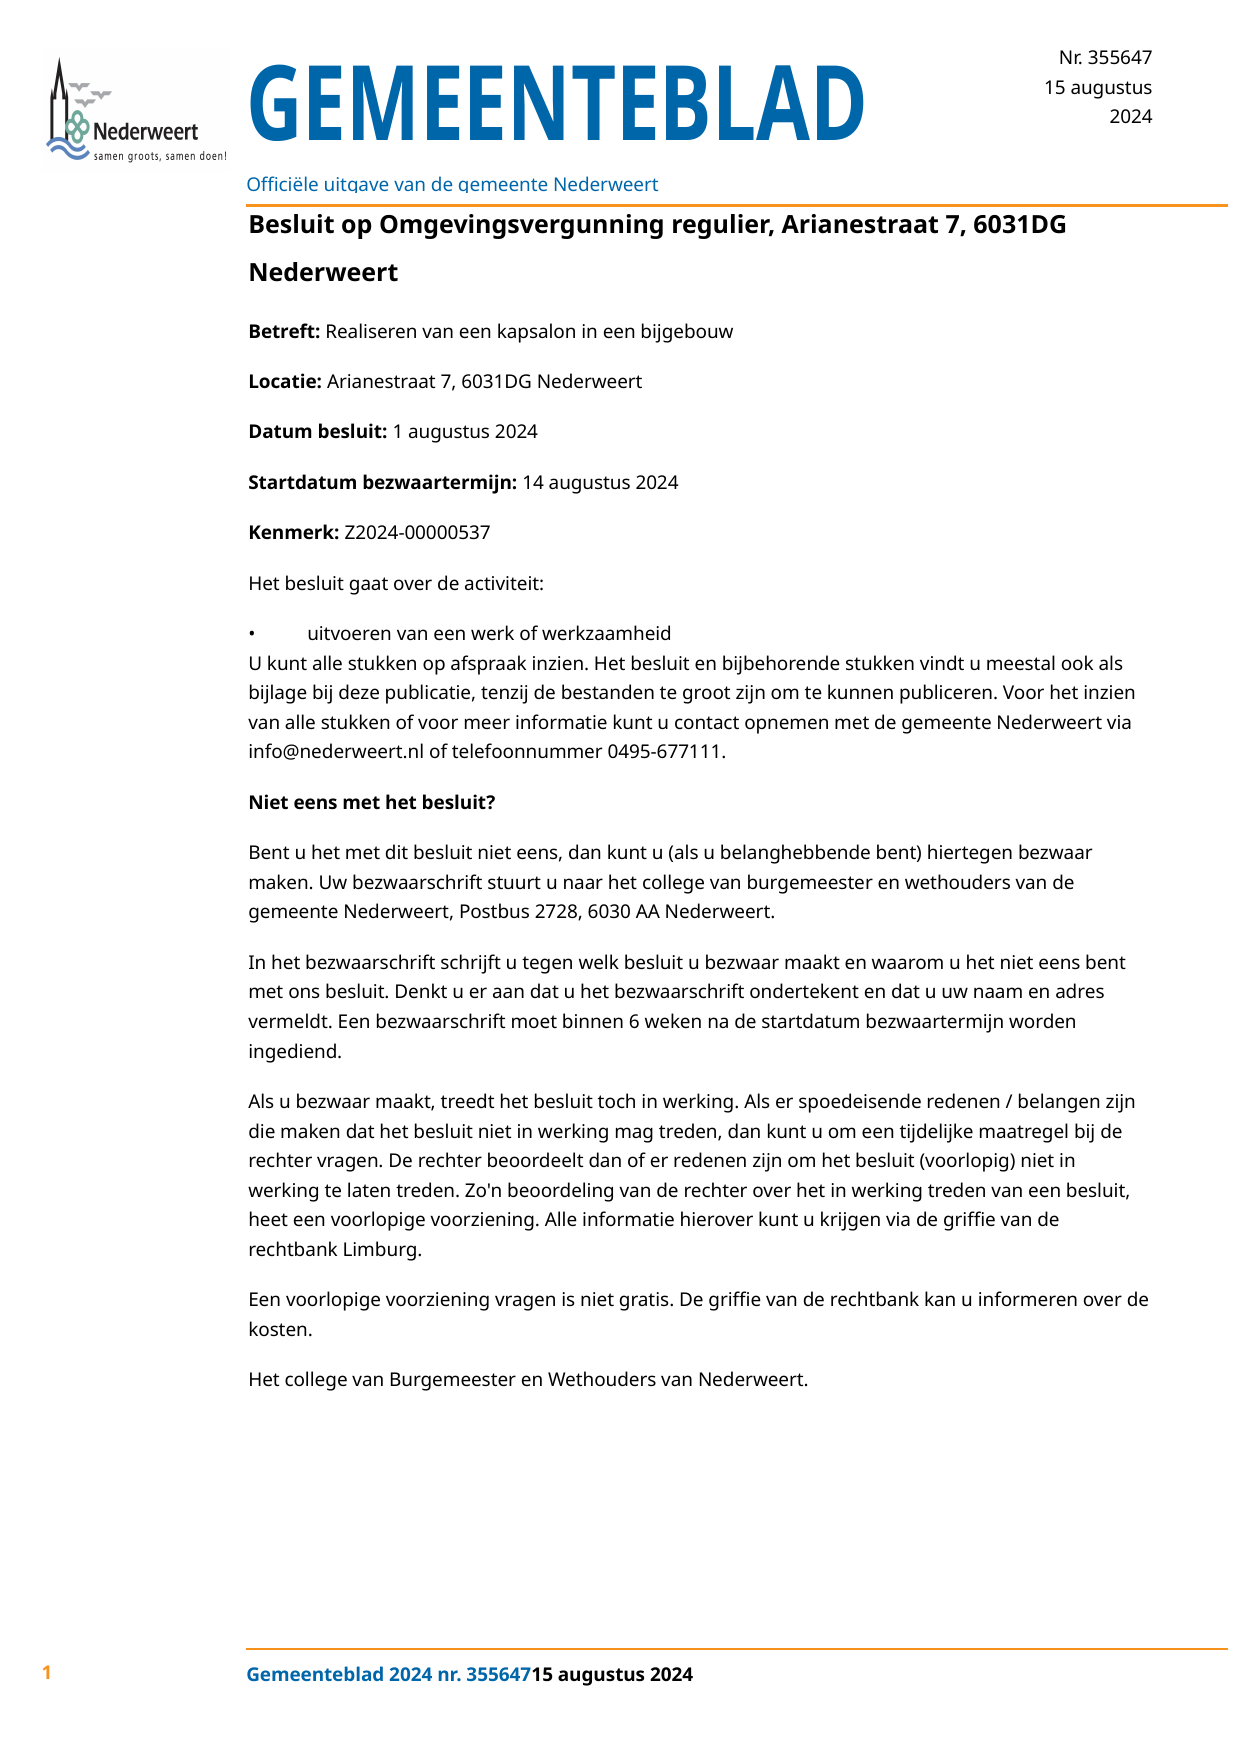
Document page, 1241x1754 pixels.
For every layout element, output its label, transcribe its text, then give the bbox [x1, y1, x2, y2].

text Het college van Burgemeester en Wethouders van Nederweert. [248, 1367, 1152, 1392]
text Bent u het met dit besluit niet eens, dan kunt u (als u belanghebbende bent) hiertegen bezwaar maken. Uw bezwaarschrift stuurt u naar het college van burgemeester en wethouders van de gemeente Nederweert, Postbus 2728, 6030 AA Nederweert. [248, 839, 1152, 924]
text Een voorlopige voorziening vragen is niet gratis. De griffie van de rechtbank kan u informeren over de kosten. [248, 1287, 1152, 1342]
text Locatie: Arianestraat 7, 6031DG Nederweert [248, 368, 1152, 394]
text Niet eens met het besluit? [248, 789, 1152, 815]
picture [41, 47, 231, 172]
text Datum besluit: 1 augustus 2024 [248, 419, 1152, 444]
text In het bezwaarschrift schrijft u tegen welk besluit u bezwaar maakt en waarom u het niet eens bent met ons besluit. Denkt u er aan dat u het bezwaarschrift ondertekent en dat u uw naam en adres vermeldt. Een bezwaarschrift moet binnen 6 weken na de startdatum bezwaartermijn worden ingediend. [248, 949, 1152, 1064]
text Als u bezwaar maakt, treedt het besluit toch in werking. Als er spoedeisende redenen / belangen zijn die maken dat het besluit niet in werking mag treden, dan kunt u om een tijdelijke maatregel bij de rechter vragen. De rechter beoordeelt dan of er redenen zijn om het besluit (voorlopig) niet in werking te laten treden. Zo'n beoordeling van de rechter over het in werking treden van een besluit, heet een voorlopige voorziening. Alle informatie hierover kunt u krijgen via de griffie van de rechtbank Limburg. [248, 1088, 1152, 1262]
text Startdatum bezwaartermijn: 14 augustus 2024 [248, 469, 1152, 495]
text U kunt alle stukken op afspraak inzien. Het besluit en bijbehorende stukken vindt u meestal ook als bijlage bij deze publicatie, tenzij de bestanden te groot zijn om te kunnen publiceren. Voor het inzien van alle stukken of voor meer informatie kunt u contact opnemen met de gemeente Nederweert via info@nederweert.nl of telefoonnummer 0495-677111. [248, 650, 1152, 764]
list uitvoeren van een werk of werkzaamheid [248, 620, 1152, 646]
text Betreft: Realiseren van een kapsalon in een bijgebouw [248, 318, 1152, 344]
text Besluit op Omgevingsvergunning regulier, Arianestraat 7, 6031DG Nederweert [248, 207, 1152, 288]
text Het besluit gaat over de activiteit: [248, 570, 1152, 596]
text Kenmerk: Z2024-00000537 [248, 519, 1152, 545]
